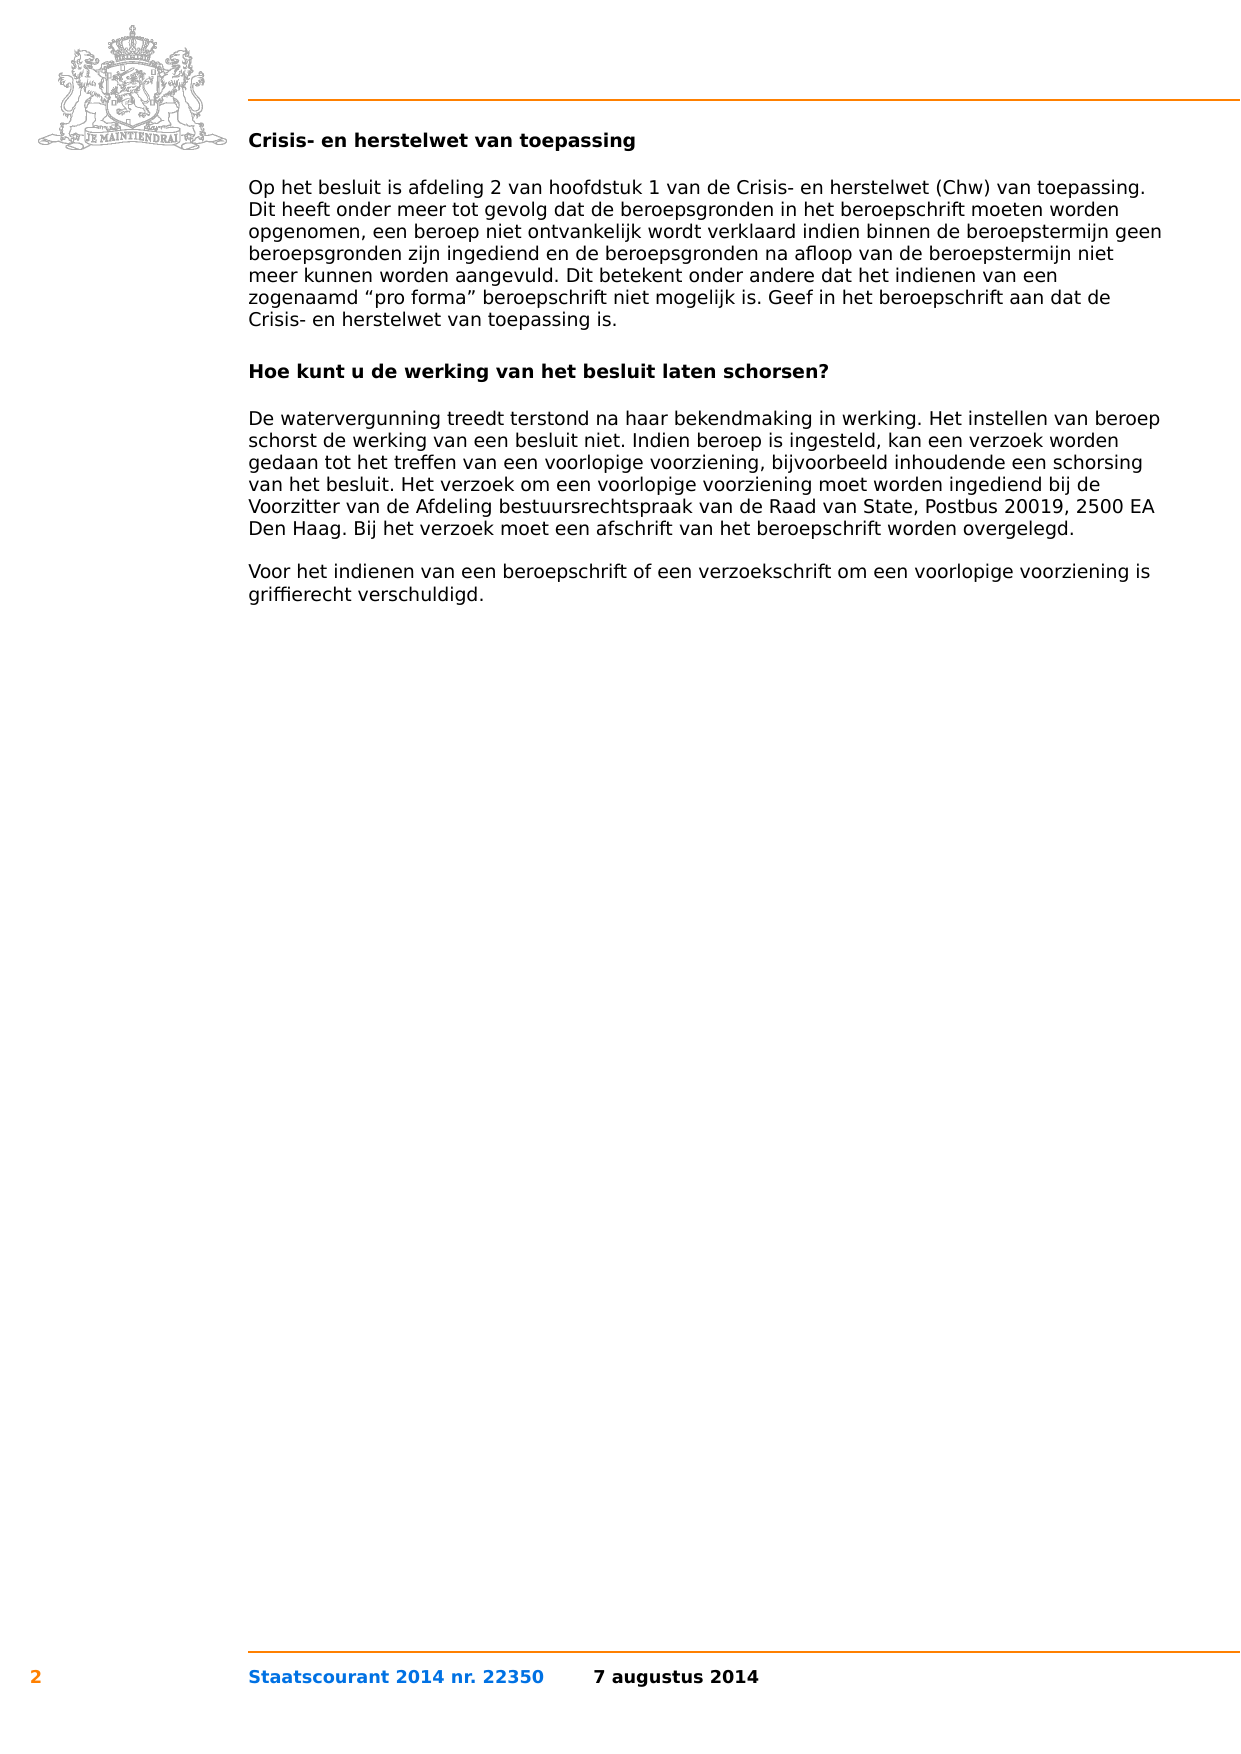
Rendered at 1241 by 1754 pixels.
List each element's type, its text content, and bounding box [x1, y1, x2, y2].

text De watervergunning treedt terstond na haar bekendmaking in werking. Het instellen van beroep schorst de werking van een besluit niet. Indien beroep is ingesteld, kan een verzoek worden gedaan tot het treffen van een voorlopige voorziening, bijvoorbeeld inhoudende een schorsing van het besluit. Het verzoek om een voorlopige voorziening moet worden ingediend bij de Voorzitter van de Afdeling bestuursrechtspraak van de Raad van State, Postbus 20019, 2500 EA Den Haag. Bij het verzoek moet een afschrift van het beroepschrift worden overgelegd. [248, 408, 1163, 539]
subtitle Crisis- en herstelwet van toepassing [248, 130, 1163, 152]
subtitle Hoe kunt u de werking van het besluit laten schorsen? [248, 361, 1163, 383]
picture [38, 25, 227, 150]
text Voor het indienen van een beroepschrift of een verzoekschrift om een voorlopige voorziening is griffierecht verschuldigd. [248, 561, 1163, 605]
text Op het besluit is afdeling 2 van hoofdstuk 1 van de Crisis- en herstelwet (Chw) van toepassing. Dit heeft onder meer tot gevolg dat de beroepsgronden in het beroepschrift moeten worden opgenomen, een beroep niet ontvankelijk wordt verklaard indien binnen de beroepstermijn geen beroepsgronden zijn ingediend en de beroepsgronden na afloop van de beroepstermijn niet meer kunnen worden aangevuld. Dit betekent onder andere dat het indienen van een zogenaamd “pro forma” beroepschrift niet mogelijk is. Geef in het beroepschrift aan dat de Crisis- en herstelwet van toepassing is. [248, 177, 1163, 331]
